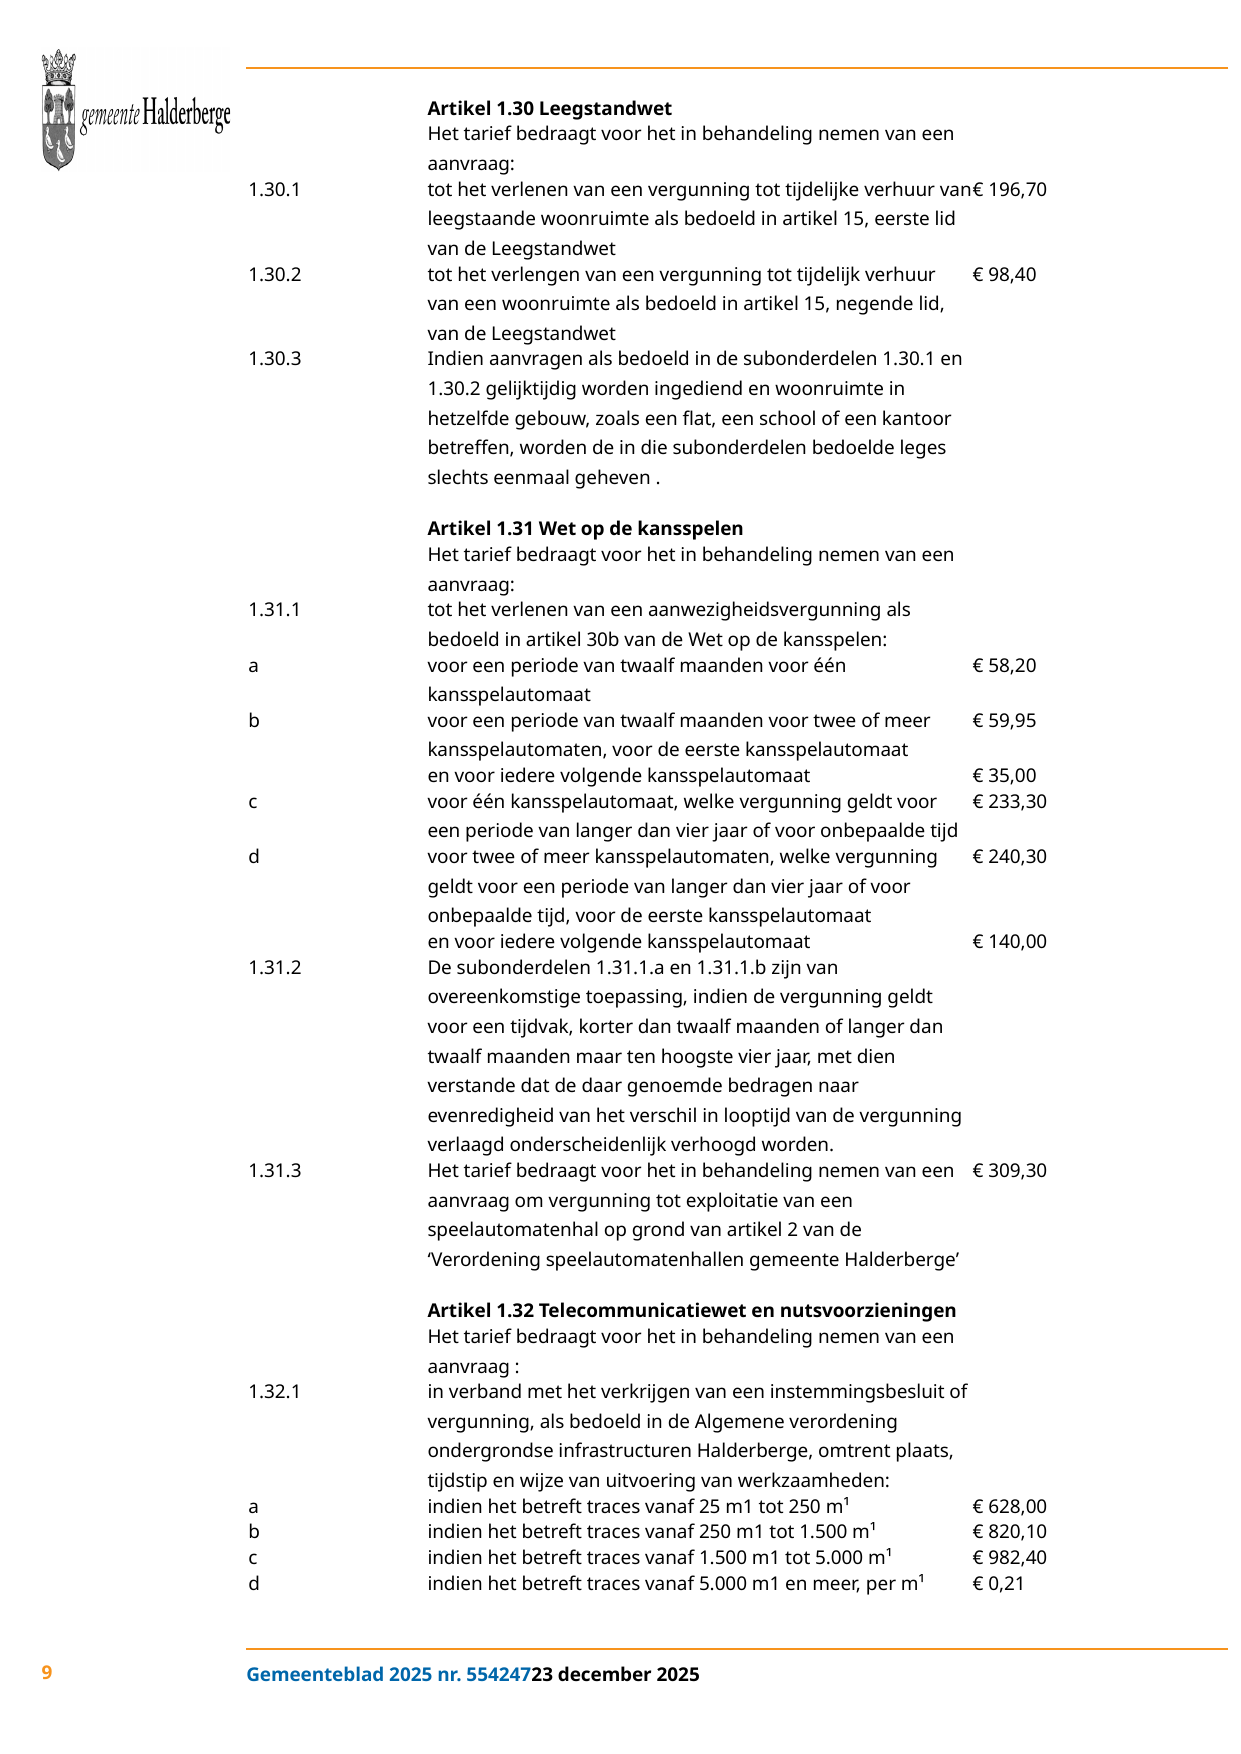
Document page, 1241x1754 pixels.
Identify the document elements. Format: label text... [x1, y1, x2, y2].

table_cell € 309,30 [973, 1157, 1152, 1272]
table_cell [248, 928, 427, 954]
table_cell indien het betreft traces vanaf 5.000 m1 en meer, per m¹ [427, 1570, 972, 1596]
table_cell en voor iedere volgende kansspelautomaat [427, 928, 972, 954]
table_cell € 240,30 [973, 844, 1152, 928]
table_cell [973, 1323, 1152, 1378]
table_cell € 982,40 [973, 1545, 1152, 1570]
table_cell 1.30.1 [248, 176, 427, 261]
table_cell [248, 541, 427, 596]
table_cell d [248, 1570, 427, 1596]
table_cell 1.30.3 [248, 346, 427, 490]
table_cell en voor iedere volgende kansspelautomaat [427, 763, 972, 788]
table_cell b [248, 1519, 427, 1544]
table_cell € 233,30 [973, 788, 1152, 843]
table_cell [973, 541, 1152, 596]
table_cell voor een periode van twaalf maanden voor twee of meer kansspelautomaten, voor de eerste kansspelautomaat [427, 707, 972, 762]
table_cell [248, 515, 427, 541]
table_cell [973, 1298, 1152, 1323]
table_cell [973, 1379, 1152, 1493]
table_cell [973, 596, 1152, 652]
table_cell [248, 1298, 427, 1323]
table_cell [248, 1323, 427, 1378]
table_cell [973, 490, 1152, 515]
table_cell 1.30.2 [248, 261, 427, 346]
table_cell [973, 121, 1152, 176]
table_cell tot het verlenen van een aanwezigheidsvergunning als bedoeld in artikel 30b van de Wet op de kansspelen: [427, 596, 972, 652]
table_cell [427, 1272, 972, 1297]
table_cell c [248, 1545, 427, 1570]
table_cell [973, 95, 1152, 121]
table_cell € 196,70 [973, 176, 1152, 261]
table_cell [973, 954, 1152, 1157]
table_cell € 59,95 [973, 707, 1152, 762]
table_cell a [248, 652, 427, 707]
table_cell Het tarief bedraagt voor het in behandeling nemen van een aanvraag : [427, 1323, 972, 1378]
table_cell indien het betreft traces vanaf 1.500 m1 tot 5.000 m¹ [427, 1545, 972, 1570]
table_cell a [248, 1493, 427, 1519]
table_cell in verband met het verkrijgen van een instemmingsbesluit of vergunning, als bedoeld in de Algemene verordening ondergrondse infrastructuren Halderberge, omtrent plaats, tijdstip en wijze van uitvoering van werkzaamheden: [427, 1379, 972, 1493]
table_cell [973, 346, 1152, 490]
table_cell € 820,10 [973, 1519, 1152, 1544]
table_cell De subonderdelen 1.31.1.a en 1.31.1.b zijn van overeenkomstige toepassing, indien de vergunning geldt voor een tijdvak, korter dan twaalf maanden of langer dan twaalf maanden maar ten hoogste vier jaar, met dien verstande dat de daar genoemde bedragen naar evenredigheid van het verschil in looptijd van de vergunning verlaagd onderscheidenlijk verhoogd worden. [427, 954, 972, 1157]
table_cell 1.32.1 [248, 1379, 427, 1493]
table_cell [248, 1272, 427, 1297]
table_cell voor een periode van twaalf maanden voor één kansspelautomaat [427, 652, 972, 707]
table_cell Artikel 1.30 Leegstandwet [427, 95, 972, 121]
table_cell [248, 121, 427, 176]
table_cell Artikel 1.32 Telecommunicatiewet en nutsvoorzieningen [427, 1298, 972, 1323]
table_cell Het tarief bedraagt voor het in behandeling nemen van een aanvraag om vergunning tot exploitatie van een speelautomatenhal op grond van artikel 2 van de ‘Verordening speelautomatenhallen gemeente Halderberge’ [427, 1157, 972, 1272]
table_cell € 0,21 [973, 1570, 1152, 1596]
table_cell [973, 515, 1152, 541]
table_cell Het tarief bedraagt voor het in behandeling nemen van een aanvraag: [427, 121, 972, 176]
table_cell tot het verlenen van een vergunning tot tijdelijke verhuur van leegstaande woonruimte als bedoeld in artikel 15, eerste lid van de Leegstandwet [427, 176, 972, 261]
table_cell [248, 95, 427, 121]
table_cell 1.31.1 [248, 596, 427, 652]
table_cell 1.31.3 [248, 1157, 427, 1272]
table_cell € 58,20 [973, 652, 1152, 707]
table_cell [248, 763, 427, 788]
table_cell c [248, 788, 427, 843]
table_cell [973, 1272, 1152, 1297]
table_cell [427, 490, 972, 515]
table_cell € 140,00 [973, 928, 1152, 954]
table_cell voor één kansspelautomaat, welke vergunning geldt voor een periode van langer dan vier jaar of voor onbepaalde tijd [427, 788, 972, 843]
table_cell Indien aanvragen als bedoeld in de subonderdelen 1.30.1 en 1.30.2 gelijktijdig worden ingediend en woonruimte in hetzelfde gebouw, zoals een flat, een school of een kantoor betreffen, worden de in die subonderdelen bedoelde leges slechts eenmaal geheven . [427, 346, 972, 490]
table_cell € 628,00 [973, 1493, 1152, 1519]
table_cell b [248, 707, 427, 762]
table_cell indien het betreft traces vanaf 250 m1 tot 1.500 m¹ [427, 1519, 972, 1544]
table_cell 1.31.2 [248, 954, 427, 1157]
table_cell Het tarief bedraagt voor het in behandeling nemen van een aanvraag: [427, 541, 972, 596]
table_cell € 98,40 [973, 261, 1152, 346]
table_cell [248, 490, 427, 515]
table_cell Artikel 1.31 Wet op de kansspelen [427, 515, 972, 541]
table_cell indien het betreft traces vanaf 25 m1 tot 250 m¹ [427, 1493, 972, 1519]
picture [41, 47, 231, 172]
table_cell tot het verlengen van een vergunning tot tijdelijk verhuur van een woonruimte als bedoeld in artikel 15, negende lid, van de Leegstandwet [427, 261, 972, 346]
table_cell d [248, 844, 427, 928]
table_cell € 35,00 [973, 763, 1152, 788]
table_cell voor twee of meer kansspelautomaten, welke vergunning geldt voor een periode van langer dan vier jaar of voor onbepaalde tijd, voor de eerste kansspelautomaat [427, 844, 972, 928]
